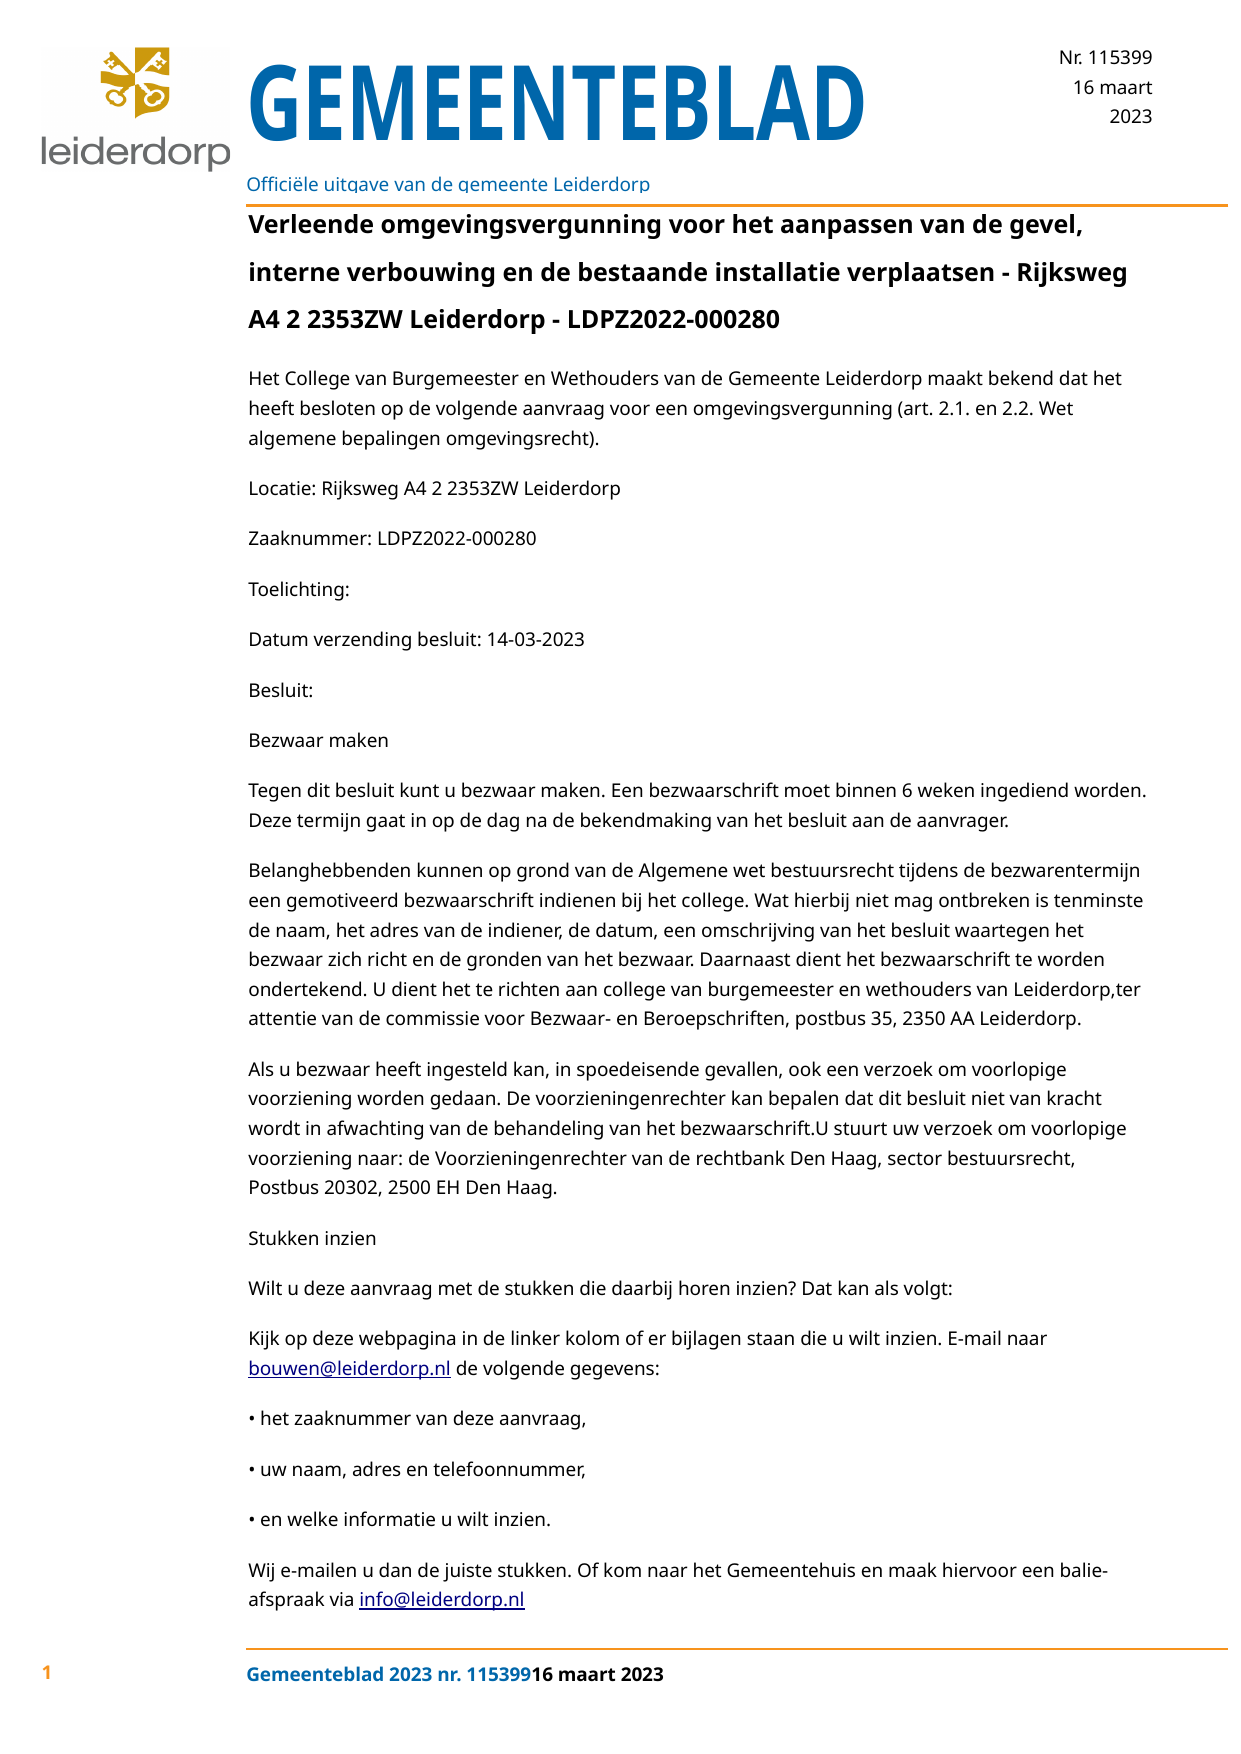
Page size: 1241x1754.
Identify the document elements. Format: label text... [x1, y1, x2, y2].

text • en welke informatie u wilt inzien. [248, 1506, 1152, 1532]
text • uw naam, adres en telefoonnummer, [248, 1456, 1152, 1482]
text Wij e-mailen u dan de juiste stukken. Of kom naar het Gemeentehuis en maak hiervoor een balie-afspraak via info@leiderdorp.nl [248, 1557, 1152, 1612]
text Als u bezwaar heeft ingesteld kan, in spoedeisende gevallen, ook een verzoek om voorlopige voorziening worden gedaan. De voorzieningenrechter kan bepalen dat dit besluit niet van kracht wordt in afwachting van de behandeling van het bezwaarschrift.U stuurt uw verzoek om voorlopige voorziening naar: de Voorzieningenrechter van de rechtbank Den Haag, sector bestuursrecht, Postbus 20302, 2500 EH Den Haag. [248, 1056, 1152, 1200]
text Datum verzending besluit: 14-03-2023 [248, 626, 1152, 652]
text Zaaknummer: LDPZ2022-000280 [248, 526, 1152, 551]
text Bezwaar maken [248, 727, 1152, 753]
text Stukken inzien [248, 1225, 1152, 1250]
text Kijk op deze webpagina in de linker kolom of er bijlagen staan die u wilt inzien. E-mail naar bouwen@leiderdorp.nl de volgende gegevens: [248, 1326, 1152, 1381]
text Verleende omgevingsvergunning voor het aanpassen van de gevel, interne verbouwing en de bestaande installatie verplaatsen - Rijksweg A4 2 2353ZW Leiderdorp - LDPZ2022-000280 [248, 207, 1152, 336]
text Besluit: [248, 677, 1152, 702]
text Locatie: Rijksweg A4 2 2353ZW Leiderdorp [248, 475, 1152, 501]
text Belanghebbenden kunnen op grond van de Algemene wet bestuursrecht tijdens de bezwarentermijn een gemotiveerd bezwaarschrift indienen bij het college. Wat hierbij niet mag ontbreken is tenminste de naam, het adres van de indiener, de datum, een omschrijving van het besluit waartegen het bezwaar zich richt en de gronden van het bezwaar. Daarnaast dient het bezwaarschrift te worden ondertekend. U dient het te richten aan college van burgemeester en wethouders van Leiderdorp,ter attentie van de commissie voor Bezwaar- en Beroepschriften, postbus 35, 2350 AA Leiderdorp. [248, 858, 1152, 1031]
text • het zaaknummer van deze aanvraag, [248, 1406, 1152, 1431]
text Tegen dit besluit kunt u bezwaar maken. Een bezwaarschrift moet binnen 6 weken ingediend worden. Deze termijn gaat in op de dag na de bekendmaking van het besluit aan de aanvrager. [248, 778, 1152, 833]
picture [41, 47, 231, 172]
text Wilt u deze aanvraag met de stukken die daarbij horen inzien? Dat kan als volgt: [248, 1275, 1152, 1301]
text Het College van Burgemeester en Wethouders van de Gemeente Leiderdorp maakt bekend dat het heeft besloten op de volgende aanvraag voor een omgevingsvergunning (art. 2.1. en 2.2. Wet algemene bepalingen omgevingsrecht). [248, 366, 1152, 450]
text Toelichting: [248, 576, 1152, 602]
